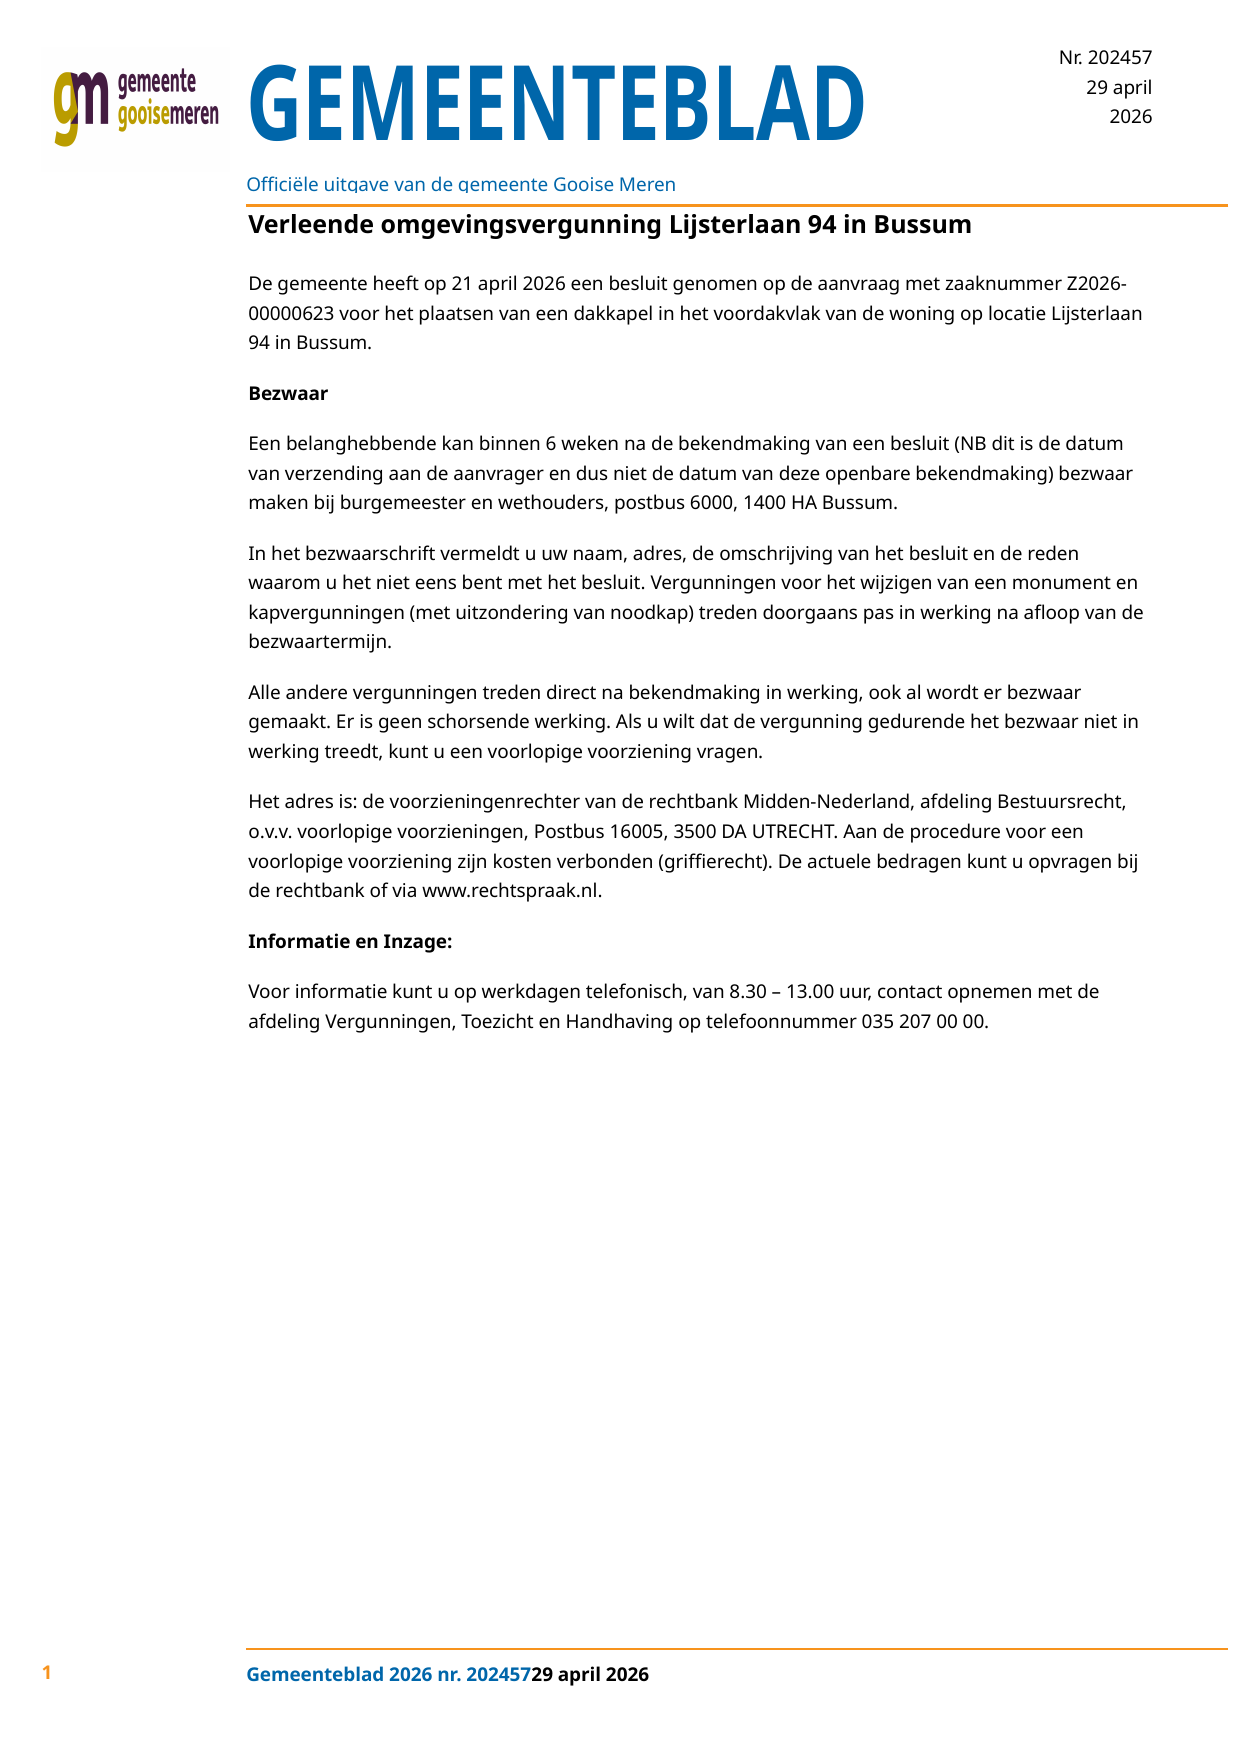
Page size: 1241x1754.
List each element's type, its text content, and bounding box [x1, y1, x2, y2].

text Verleende omgevingsvergunning Lijsterlaan 94 in Bussum [248, 207, 1152, 241]
text Voor informatie kunt u op werkdagen telefonisch, van 8.30 – 13.00 uur, contact opnemen met de afdeling Vergunningen, Toezicht en Handhaving op telefoonnummer 035 207 00 00. [248, 978, 1152, 1033]
text Bezwaar [248, 380, 1152, 406]
text Informatie en Inzage: [248, 928, 1152, 953]
text De gemeente heeft op 21 april 2026 een besluit genomen op de aanvraag met zaaknummer Z2026-00000623 voor het plaatsen van een dakkapel in het voordakvlak van de woning op locatie Lijsterlaan 94 in Bussum. [248, 270, 1152, 355]
text Een belanghebbende kan binnen 6 weken na de bekendmaking van een besluit (NB dit is de datum van verzending aan de aanvrager en dus niet de datum van deze openbare bekendmaking) bezwaar maken bij burgemeester en wethouders, postbus 6000, 1400 HA Bussum. [248, 430, 1152, 515]
picture [41, 47, 231, 172]
text In het bezwaarschrift vermeldt u uw naam, adres, de omschrijving van het besluit en de reden waarom u het niet eens bent met het besluit. Vergunningen voor het wijzigen van een monument en kapvergunningen (met uitzondering van noodkap) treden doorgaans pas in werking na afloop van de bezwaartermijn. [248, 540, 1152, 654]
text Alle andere vergunningen treden direct na bekendmaking in werking, ook al wordt er bezwaar gemaakt. Er is geen schorsende werking. Als u wilt dat de vergunning gedurende het bezwaar niet in werking treedt, kunt u een voorlopige voorziening vragen. [248, 679, 1152, 764]
text Het adres is: de voorzieningenrechter van de rechtbank Midden-Nederland, afdeling Bestuursrecht, o.v.v. voorlopige voorzieningen, Postbus 16005, 3500 DA UTRECHT. Aan de procedure voor een voorlopige voorziening zijn kosten verbonden (griffierecht). De actuele bedragen kunt u opvragen bij de rechtbank of via www.rechtspraak.nl. [248, 789, 1152, 903]
